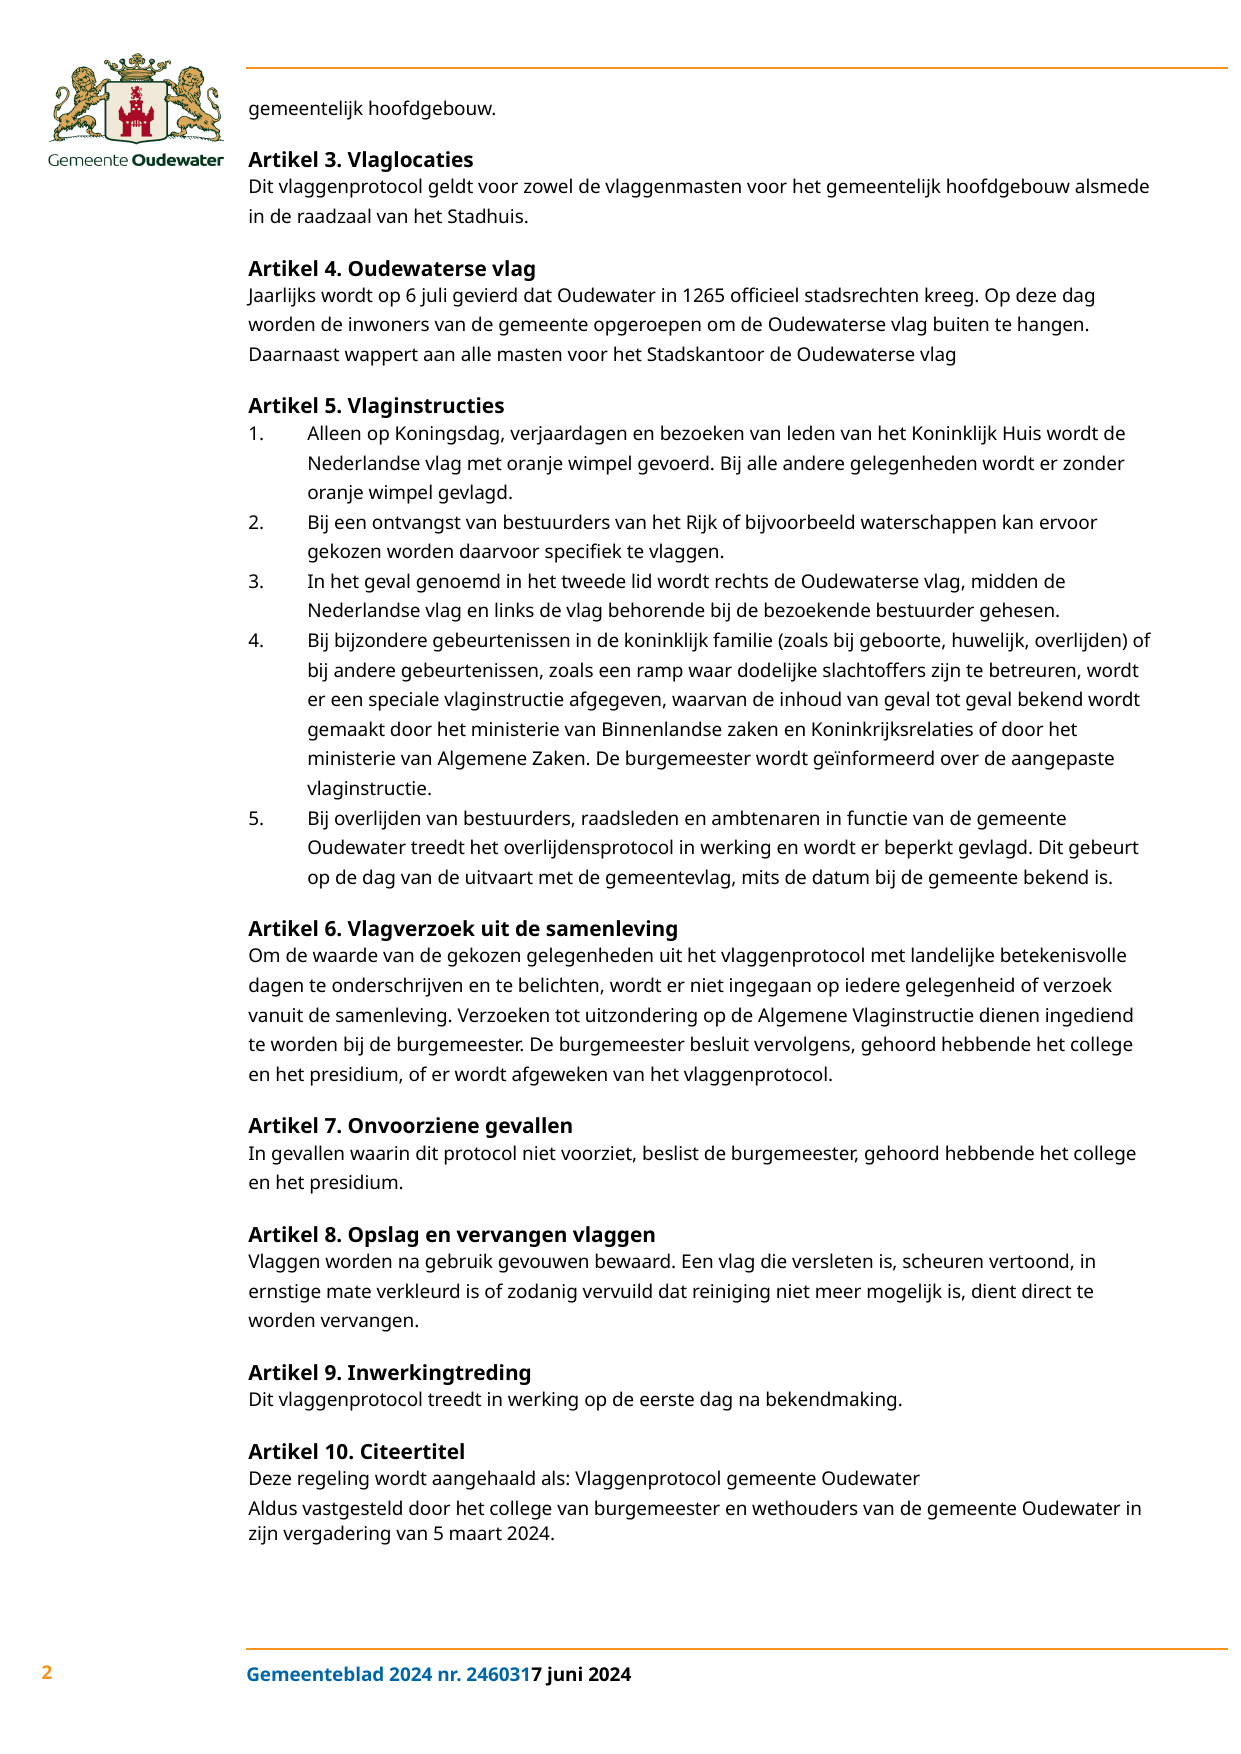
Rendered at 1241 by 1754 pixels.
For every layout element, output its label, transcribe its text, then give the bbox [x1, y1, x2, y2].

text Artikel 3. Vlaglocaties [248, 145, 1152, 174]
list Alleen op Koningsdag, verjaardagen en bezoeken van leden van het Koninklijk Huis wordt de Nederlandse vlag met oranje wimpel gevoerd. Bij alle andere gelegenheden wordt er zonder oranje wimpel gevlagd. [248, 420, 1152, 505]
text In gevallen waarin dit protocol niet voorziet, beslist de burgemeester, gehoord hebbende het college en het presidium. [248, 1140, 1152, 1195]
text Artikel 6. Vlagverzoek uit de samenleving [248, 914, 1152, 943]
list Bij een ontvangst van bestuurders van het Rijk of bijvoorbeeld waterschappen kan ervoor gekozen worden daarvoor specifiek te vlaggen. [248, 509, 1152, 564]
text Artikel 8. Opslag en vervangen vlaggen [248, 1220, 1152, 1248]
text Artikel 5. Vlaginstructies [248, 392, 1152, 420]
text Jaarlijks wordt op 6 juli gevierd dat Oudewater in 1265 officieel stadsrechten kreeg. Op deze dag worden de inwoners van de gemeente opgeroepen om de Oudewaterse vlag buiten te hangen. [248, 282, 1152, 337]
text gemeentelijk hoofdgebouw. [248, 95, 1152, 121]
list Bij overlijden van bestuurders, raadsleden en ambtenaren in functie van de gemeente Oudewater treedt het overlijdensprotocol in werking en wordt er beperkt gevlagd. Dit gebeurt op de dag van de uitvaart met de gemeentevlag, mits de datum bij de gemeente bekend is. [248, 805, 1152, 889]
text Artikel 10. Citeertitel [248, 1437, 1152, 1465]
text Vlaggen worden na gebruik gevouwen bewaard. Een vlag die versleten is, scheuren vertoond, in ernstige mate verkleurd is of zodanig vervuild dat reiniging niet meer mogelijk is, dient direct te worden vervangen. [248, 1248, 1152, 1333]
text Daarnaast wappert aan alle masten voor het Stadskantoor de Oudewaterse vlag [248, 341, 1152, 367]
text Aldus vastgesteld door het college van burgemeester en wethouders van de gemeente Oudewater in zijn vergadering van 5 maart 2024. [248, 1495, 1152, 1546]
text Deze regeling wordt aangehaald als: Vlaggenprotocol gemeente Oudewater [248, 1465, 1152, 1491]
list In het geval genoemd in het tweede lid wordt rechts de Oudewaterse vlag, midden de Nederlandse vlag en links de vlag behorende bij de bezoekende bestuurder gehesen. [248, 568, 1152, 623]
list Bij bijzondere gebeurtenissen in de koninklijk familie (zoals bij geboorte, huwelijk, overlijden) of bij andere gebeurtenissen, zoals een ramp waar dodelijke slachtoffers zijn te betreuren, wordt er een speciale vlaginstructie afgegeven, waarvan de inhoud van geval tot geval bekend wordt gemaakt door het ministerie van Binnenlandse zaken en Koninkrijksrelaties of door het ministerie van Algemene Zaken. De burgemeester wordt geïnformeerd over de aangepaste vlaginstructie. [248, 627, 1152, 801]
text Artikel 9. Inwerkingtreding [248, 1358, 1152, 1386]
text Om de waarde van de gekozen gelegenheden uit het vlaggenprotocol met landelijke betekenisvolle dagen te onderschrijven en te belichten, wordt er niet ingegaan op iedere gelegenheid of verzoek vanuit de samenleving. Verzoeken tot uitzondering op de Algemene Vlaginstructie dienen ingediend te worden bij de burgemeester. De burgemeester besluit vervolgens, gehoord hebbende het college en het presidium, of er wordt afgeweken van het vlaggenprotocol. [248, 943, 1152, 1087]
text Dit vlaggenprotocol geldt voor zowel de vlaggenmasten voor het gemeentelijk hoofdgebouw alsmede in de raadzaal van het Stadhuis. [248, 174, 1152, 229]
picture [41, 47, 231, 172]
text Artikel 7. Onvoorziene gevallen [248, 1111, 1152, 1140]
text Artikel 4. Oudewaterse vlag [248, 254, 1152, 282]
text Dit vlaggenprotocol treedt in werking op de eerste dag na bekendmaking. [248, 1386, 1152, 1412]
